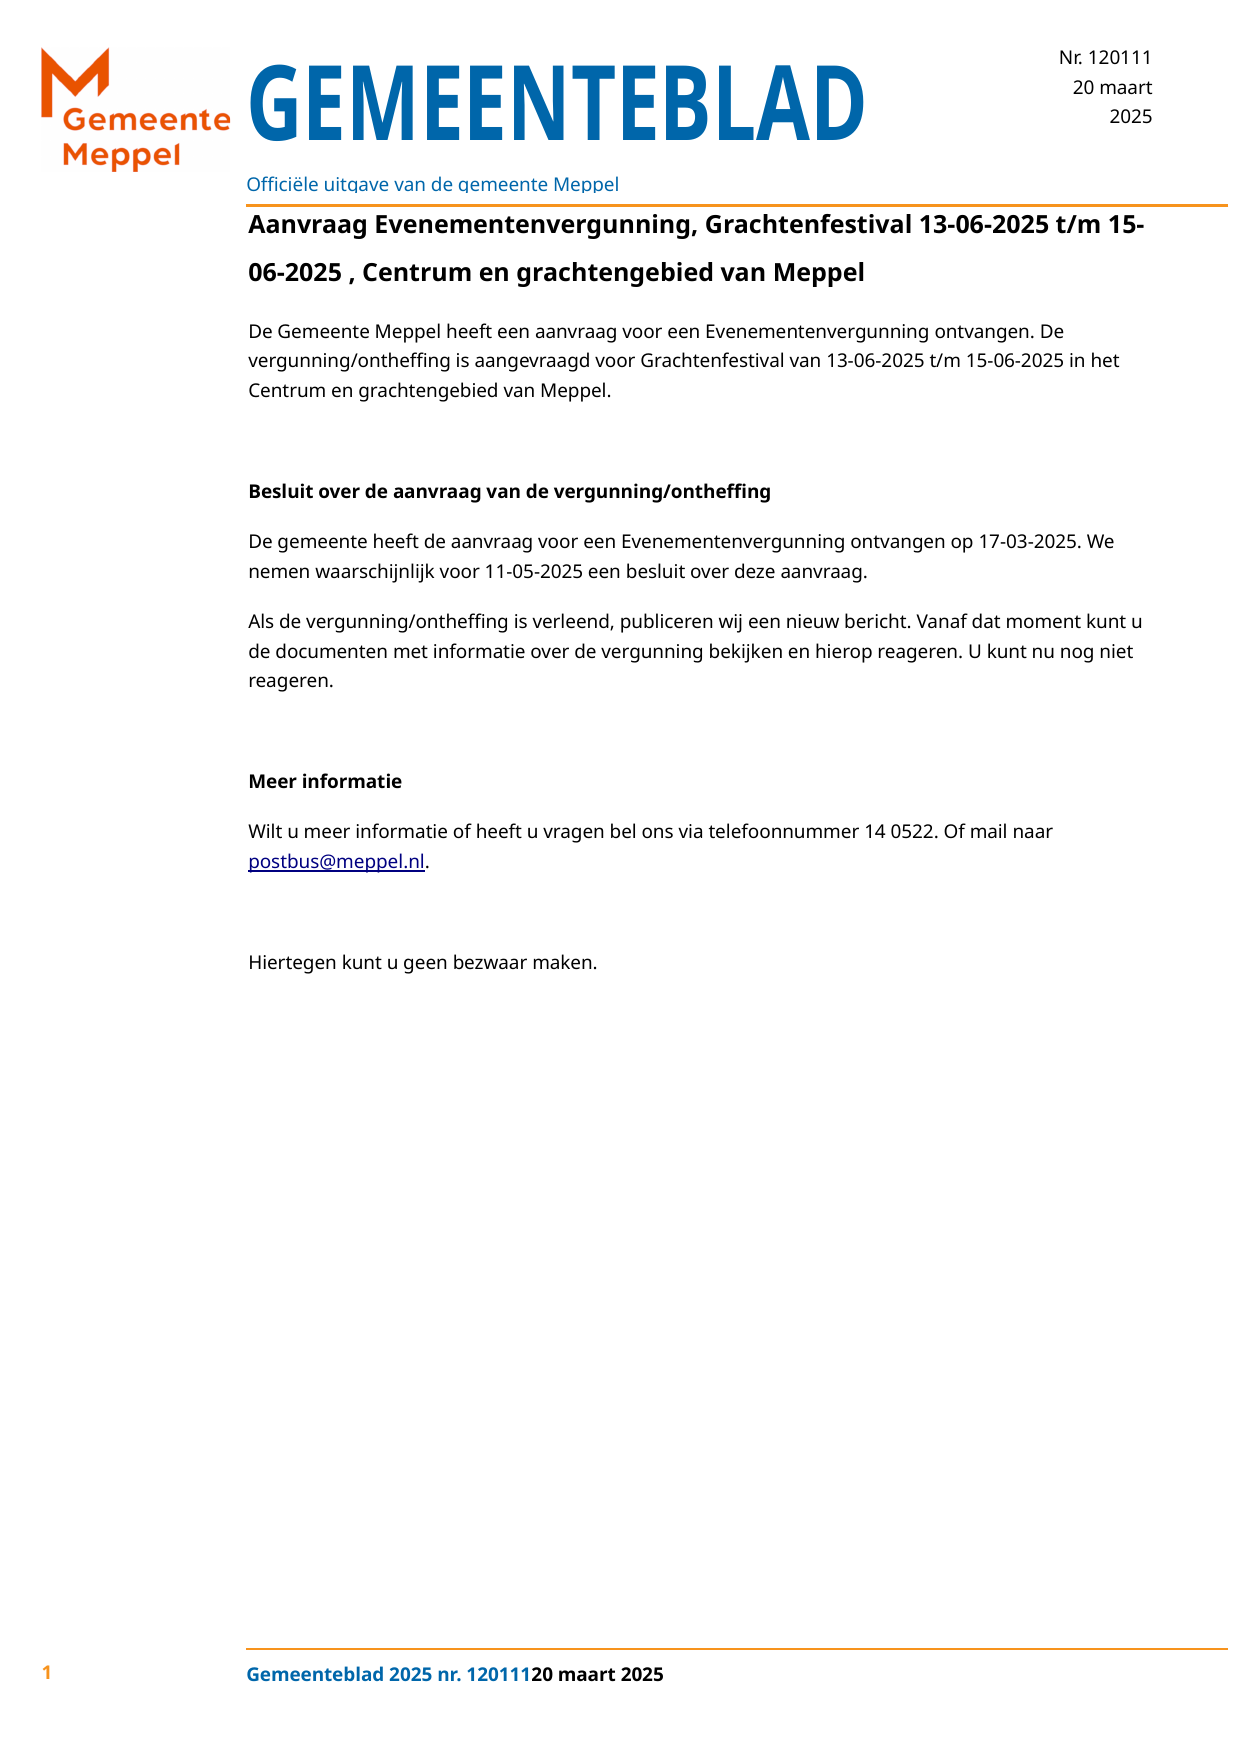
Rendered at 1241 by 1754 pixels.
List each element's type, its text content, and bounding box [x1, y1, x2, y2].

text Meer informatie [248, 768, 1152, 794]
text Als de vergunning/ontheffing is verleend, publiceren wij een nieuw bericht. Vanaf dat moment kunt u de documenten met informatie over de vergunning bekijken en hierop reageren. U kunt nu nog niet reageren. [248, 608, 1152, 693]
text Hiertegen kunt u geen bezwaar maken. [248, 949, 1152, 975]
text De Gemeente Meppel heeft een aanvraag voor een Evenementenvergunning ontvangen. De vergunning/ontheffing is aangevraagd voor Grachtenfestival van 13-06-2025 t/m 15-06-2025 in het Centrum en grachtengebied van Meppel. [248, 318, 1152, 403]
text De gemeente heeft de aanvraag voor een Evenementenvergunning ontvangen op 17-03-2025. We nemen waarschijnlijk voor 11-05-2025 een besluit over deze aanvraag. [248, 528, 1152, 584]
text Besluit over de aanvraag van de vergunning/ontheffing [248, 478, 1152, 504]
text Aanvraag Evenementenvergunning, Grachtenfestival 13-06-2025 t/m 15-06-2025 , Centrum en grachtengebied van Meppel [248, 207, 1152, 288]
text Wilt u meer informatie of heeft u vragen bel ons via telefoonnummer 14 0522. Of mail naar postbus@meppel.nl. [248, 819, 1152, 874]
picture [41, 47, 231, 172]
